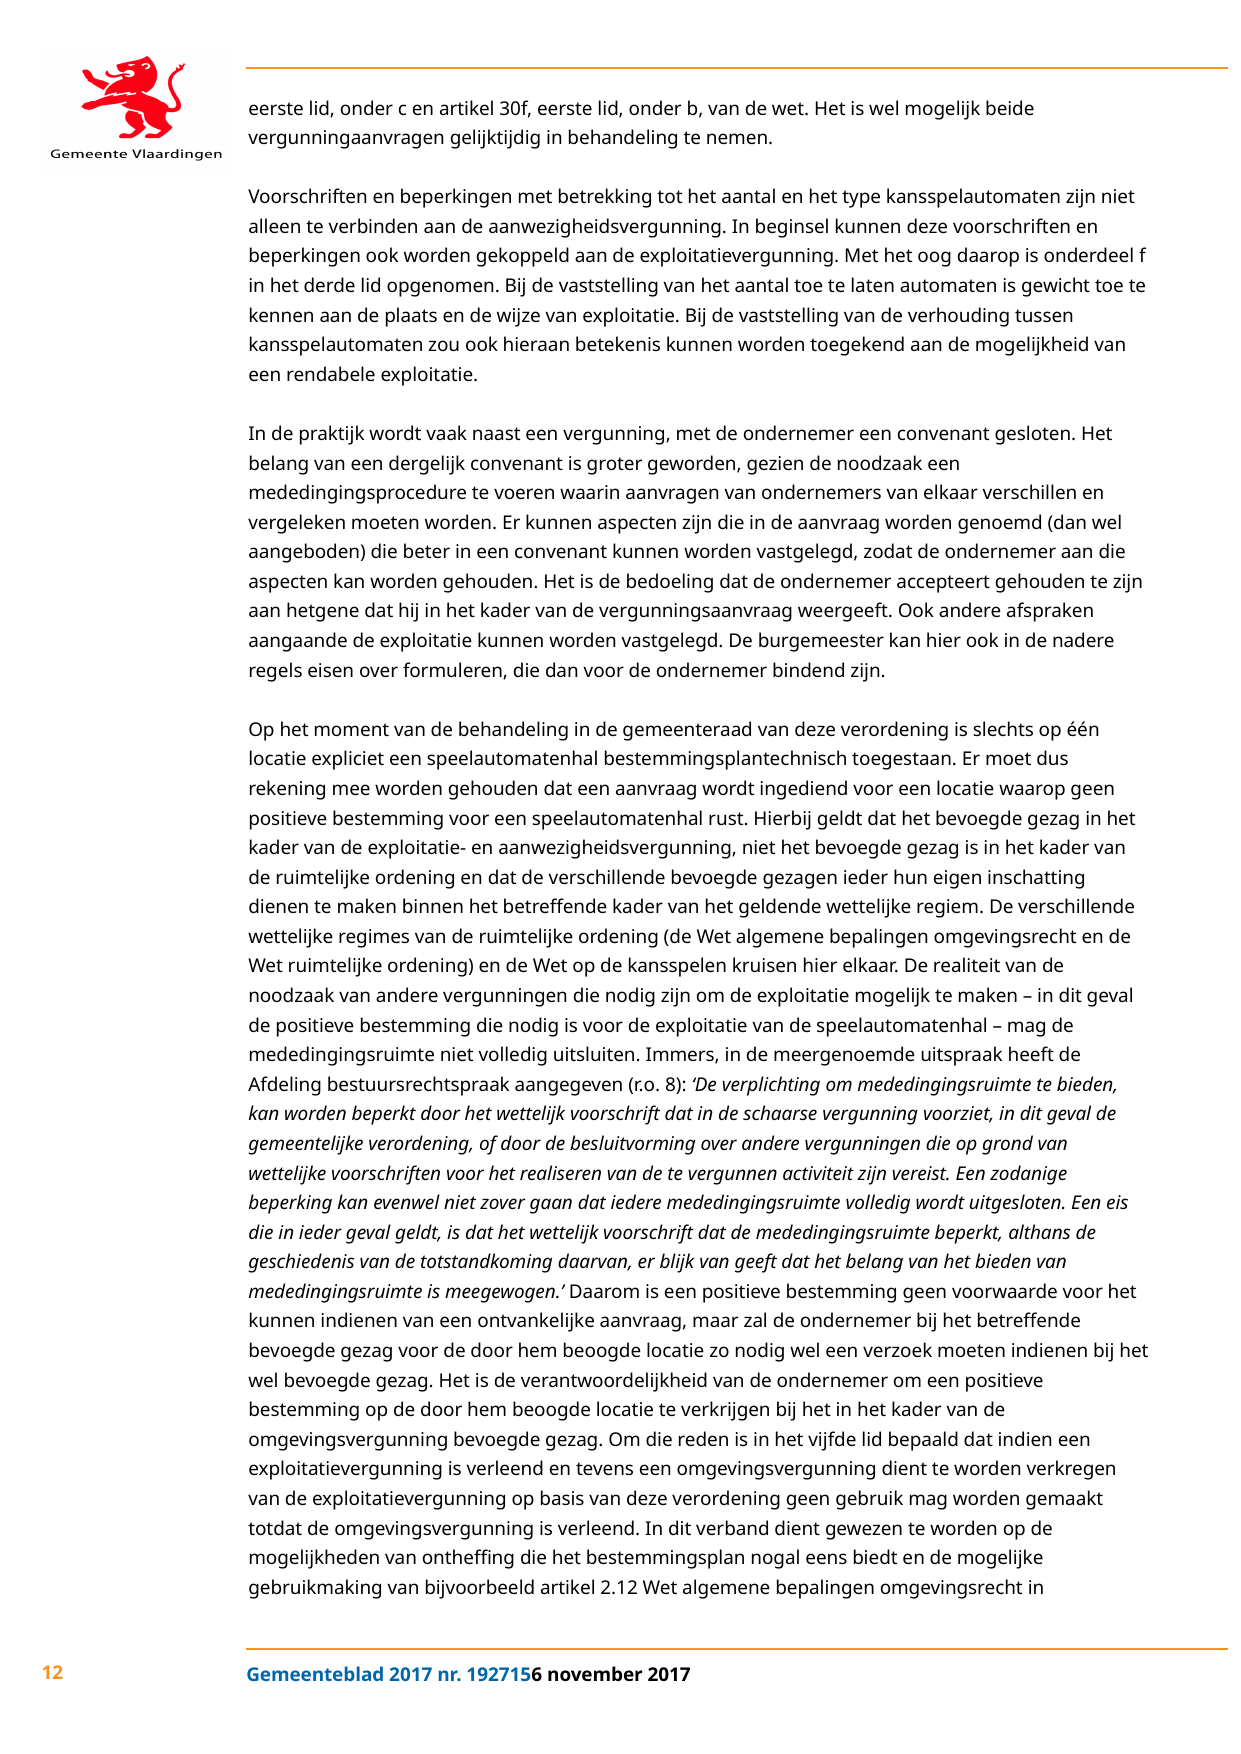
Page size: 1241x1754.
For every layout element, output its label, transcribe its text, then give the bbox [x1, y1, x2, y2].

picture [41, 47, 231, 172]
text Voorschriften en beperkingen met betrekking tot het aantal en het type kansspelautomaten zijn niet alleen te verbinden aan de aanwezigheidsvergunning. In beginsel kunnen deze voorschriften en beperkingen ook worden gekoppeld aan de exploitatievergunning. Met het oog daarop is onderdeel f in het derde lid opgenomen. Bij de vaststelling van het aantal toe te laten automaten is gewicht toe te kennen aan de plaats en de wijze van exploitatie. Bij de vaststelling van de verhouding tussen kansspelautomaten zou ook hieraan betekenis kunnen worden toegekend aan de mogelijkheid van een rendabele exploitatie. [248, 183, 1152, 387]
text eerste lid, onder c en artikel 30f, eerste lid, onder b, van de wet. Het is wel mogelijk beide vergunningaanvragen gelijktijdig in behandeling te nemen. [248, 95, 1152, 150]
text In de praktijk wordt vaak naast een vergunning, met de ondernemer een convenant gesloten. Het belang van een dergelijk convenant is groter geworden, gezien de noodzaak een mededingingsprocedure te voeren waarin aanvragen van ondernemers van elkaar verschillen en vergeleken moeten worden. Er kunnen aspecten zijn die in de aanvraag worden genoemd (dan wel aangeboden) die beter in een convenant kunnen worden vastgelegd, zodat de ondernemer aan die aspecten kan worden gehouden. Het is de bedoeling dat de ondernemer accepteert gehouden te zijn aan hetgene dat hij in het kader van de vergunningsaanvraag weergeeft. Ook andere afspraken aangaande de exploitatie kunnen worden vastgelegd. De burgemeester kan hier ook in de nadere regels eisen over formuleren, die dan voor de ondernemer bindend zijn. [248, 420, 1152, 683]
text Op het moment van de behandeling in de gemeenteraad van deze verordening is slechts op één locatie expliciet een speelautomatenhal bestemmingsplantechnisch toegestaan. Er moet dus rekening mee worden gehouden dat een aanvraag wordt ingediend voor een locatie waarop geen positieve bestemming voor een speelautomatenhal rust. Hierbij geldt dat het bevoegde gezag in het kader van de exploitatie- en aanwezigheidsvergunning, niet het bevoegde gezag is in het kader van de ruimtelijke ordening en dat de verschillende bevoegde gezagen ieder hun eigen inschatting dienen te maken binnen het betreffende kader van het geldende wettelijke regiem. De verschillende wettelijke regimes van de ruimtelijke ordening (de Wet algemene bepalingen omgevingsrecht en de Wet ruimtelijke ordening) en de Wet op de kansspelen kruisen hier elkaar. De realiteit van de noodzaak van andere vergunningen die nodig zijn om de exploitatie mogelijk te maken – in dit geval de positieve bestemming die nodig is voor de exploitatie van de speelautomatenhal – mag de mededingingsruimte niet volledig uitsluiten. Immers, in de meergenoemde uitspraak heeft de Afdeling bestuursrechtspraak aangegeven (r.o. 8): ‘De verplichting om mededingingsruimte te bieden, kan worden beperkt door het wettelijk voorschrift dat in de schaarse vergunning voorziet, in dit geval de gemeentelijke verordening, of door de besluitvorming over andere vergunningen die op grond van wettelijke voorschriften voor het realiseren van de te vergunnen activiteit zijn vereist. Een zodanige beperking kan evenwel niet zover gaan dat iedere mededingingsruimte volledig wordt uitgesloten. Een eis die in ieder geval geldt, is dat het wettelijk voorschrift dat de mededingingsruimte beperkt, althans de geschiedenis van de totstandkoming daarvan, er blijk van geeft dat het belang van het bieden van mededingingsruimte is meegewogen.’ Daarom is een positieve bestemming geen voorwaarde voor het kunnen indienen van een ontvankelijke aanvraag, maar zal de ondernemer bij het betreffende bevoegde gezag voor de door hem beoogde locatie zo nodig wel een verzoek moeten indienen bij het wel bevoegde gezag. Het is de verantwoordelijkheid van de ondernemer om een positieve bestemming op de door hem beoogde locatie te verkrijgen bij het in het kader van de omgevingsvergunning bevoegde gezag. Om die reden is in het vijfde lid bepaald dat indien een exploitatievergunning is verleend en tevens een omgevingsvergunning dient te worden verkregen van de exploitatievergunning op basis van deze verordening geen gebruik mag worden gemaakt totdat de omgevingsvergunning is verleend. In dit verband dient gewezen te worden op de mogelijkheden van ontheffing die het bestemmingsplan nogal eens biedt en de mogelijke gebruikmaking van bijvoorbeeld artikel 2.12 Wet algemene bepalingen omgevingsrecht in [248, 716, 1152, 1600]
